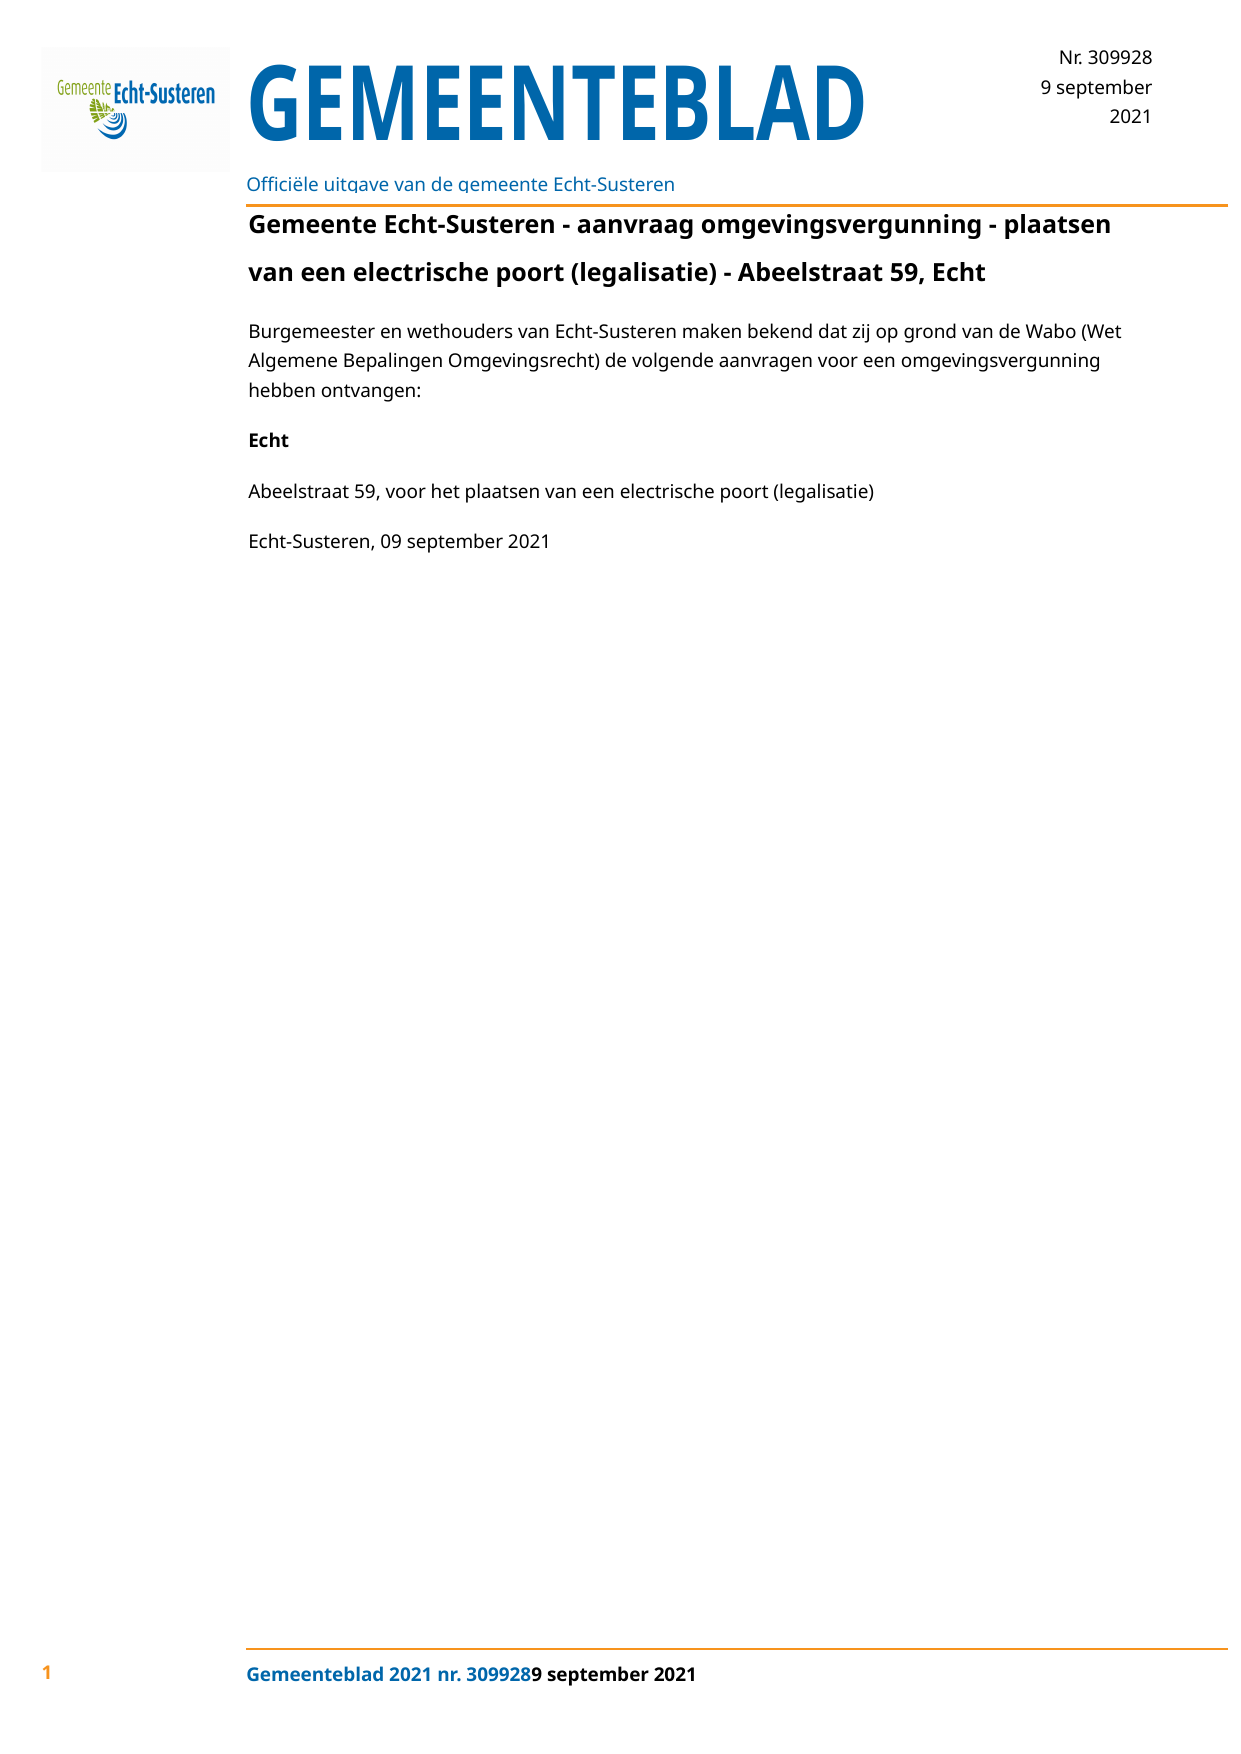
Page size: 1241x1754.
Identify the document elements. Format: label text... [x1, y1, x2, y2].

text Gemeente Echt-Susteren - aanvraag omgevingsvergunning - plaatsen van een electrische poort (legalisatie) - Abeelstraat 59, Echt [248, 207, 1152, 288]
text Echt [248, 427, 1152, 453]
text Burgemeester en wethouders van Echt-Susteren maken bekend dat zij op grond van de Wabo (Wet Algemene Bepalingen Omgevingsrecht) de volgende aanvragen voor een omgevingsvergunning hebben ontvangen: [248, 318, 1152, 403]
picture [41, 47, 231, 172]
text Echt-Susteren, 09 september 2021 [248, 528, 1152, 554]
text Abeelstraat 59, voor het plaatsen van een electrische poort (legalisatie) [248, 478, 1152, 504]
